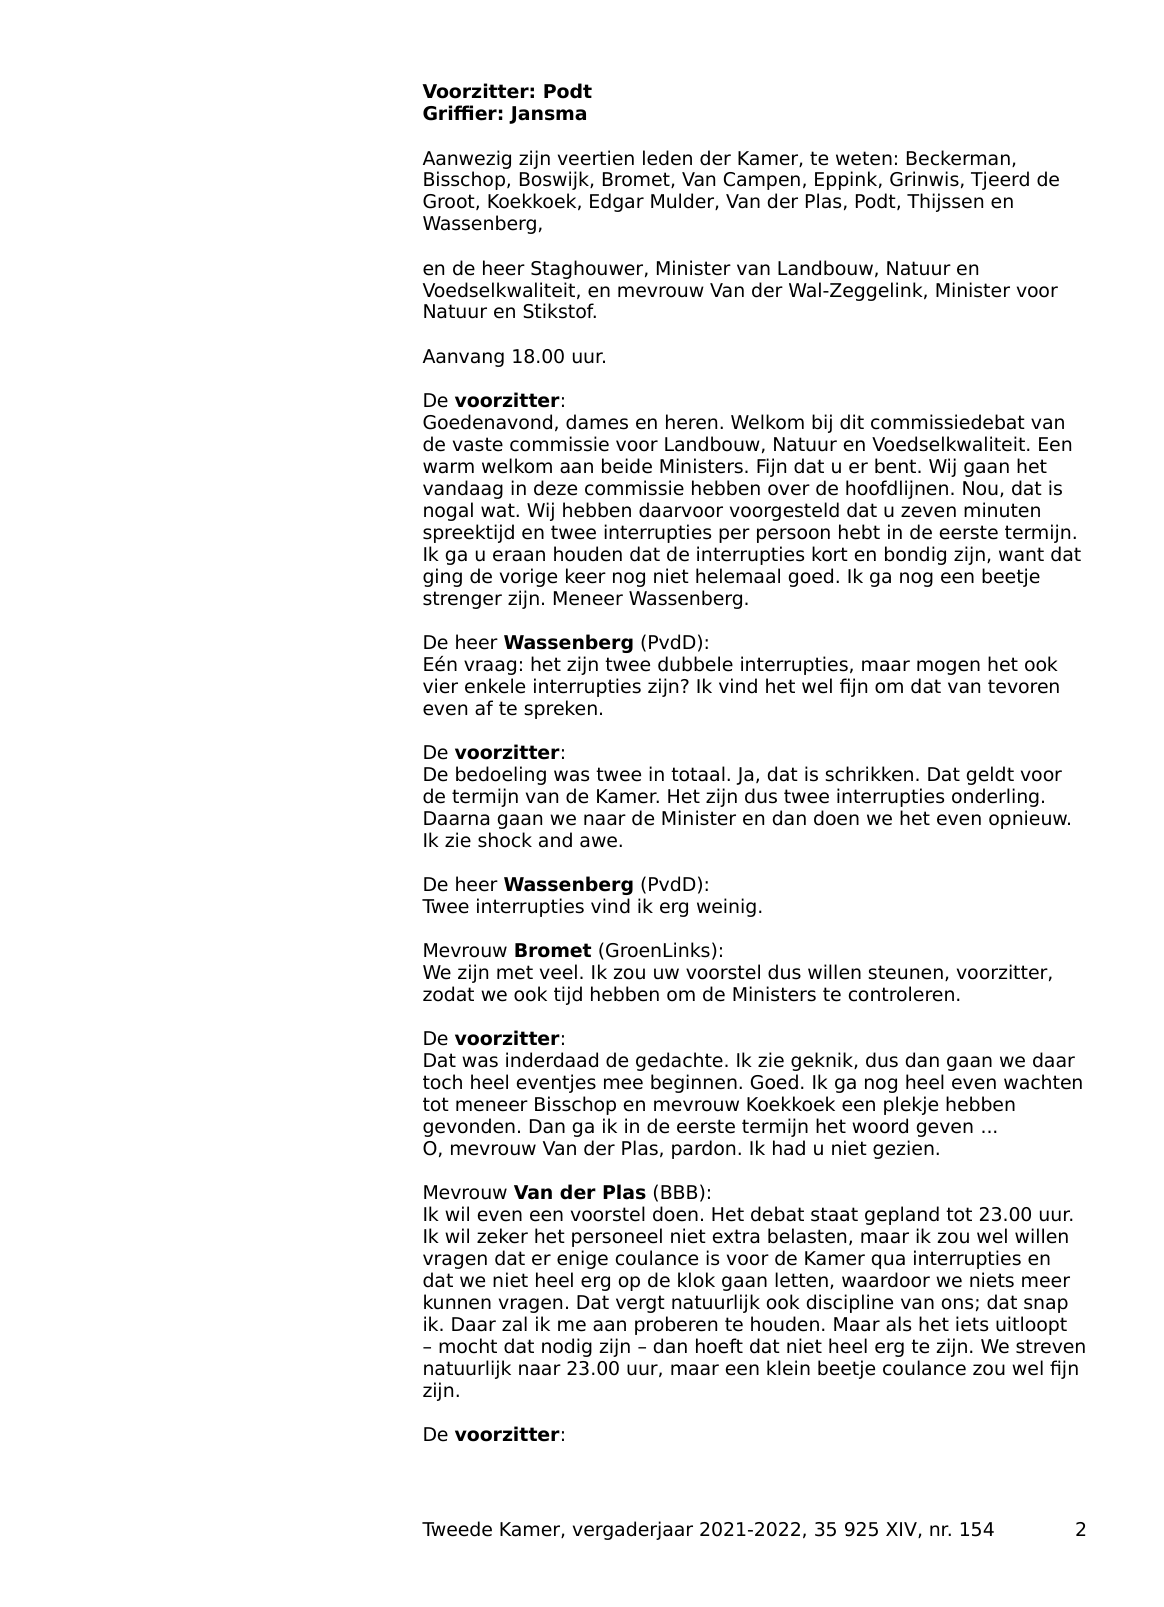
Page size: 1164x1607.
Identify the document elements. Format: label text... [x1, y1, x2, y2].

text O, mevrouw Van der Plas, pardon. Ik had u niet gezien. [422, 1138, 1087, 1160]
text en de heer Staghouwer, Minister van Landbouw, Natuur en Voedselkwaliteit, en mevrouw Van der Wal-Zeggelink, Minister voor Natuur en Stikstof. [422, 257, 1087, 323]
text Ik wil even een voorstel doen. Het debat staat gepland tot 23.00 uur. Ik wil zeker het personeel niet extra belasten, maar ik zou wel willen vragen dat er enige coulance is voor de Kamer qua interrupties en dat we niet heel erg op de klok gaan letten, waardoor we niets meer kunnen vragen. Dat vergt natuurlijk ook discipline van ons; dat snap ik. Daar zal ik me aan proberen te houden. Maar als het iets uitloopt – mocht dat nodig zijn – dan hoeft dat niet heel erg te zijn. We streven natuurlijk naar 23.00 uur, maar een klein beetje coulance zou wel fijn zijn. [422, 1204, 1087, 1402]
text Voorzitter: Podt [422, 81, 1087, 103]
text Mevrouw Van der Plas (BBB): [422, 1182, 1087, 1204]
text De bedoeling was twee in totaal. Ja, dat is schrikken. Dat geldt voor de termijn van de Kamer. Het zijn dus twee interrupties onderling. Daarna gaan we naar de Minister en dan doen we het even opnieuw. Ik zie shock and awe. [422, 764, 1087, 852]
text Twee interrupties vind ik erg weinig. [422, 896, 1087, 918]
text Aanwezig zijn veertien leden der Kamer, te weten: Beckerman, Bisschop, Boswijk, Bromet, Van Campen, Eppink, Grinwis, Tjeerd de Groot, Koekkoek, Edgar Mulder, Van der Plas, Podt, Thijssen en Wassenberg, [422, 147, 1087, 235]
text De voorzitter: [422, 742, 1087, 764]
text Eén vraag: het zijn twee dubbele interrupties, maar mogen het ook vier enkele interrupties zijn? Ik vind het wel fijn om dat van tevoren even af te spreken. [422, 654, 1087, 720]
text De voorzitter: [422, 390, 1087, 412]
text De heer Wassenberg (PvdD): [422, 874, 1087, 896]
text Goedenavond, dames en heren. Welkom bij dit commissiedebat van de vaste commissie voor Landbouw, Natuur en Voedselkwaliteit. Een warm welkom aan beide Ministers. Fijn dat u er bent. Wij gaan het vandaag in deze commissie hebben over de hoofdlijnen. Nou, dat is nogal wat. Wij hebben daarvoor voorgesteld dat u zeven minuten spreektijd en twee interrupties per persoon hebt in de eerste termijn. Ik ga u eraan houden dat de interrupties kort en bondig zijn, want dat ging de vorige keer nog niet helemaal goed. Ik ga nog een beetje strenger zijn. Meneer Wassenberg. [422, 412, 1087, 609]
text De voorzitter: [422, 1424, 1087, 1446]
text Mevrouw Bromet (GroenLinks): [422, 940, 1087, 962]
text Dat was inderdaad de gedachte. Ik zie geknik, dus dan gaan we daar toch heel eventjes mee beginnen. Goed. Ik ga nog heel even wachten tot meneer Bisschop en mevrouw Koekkoek een plekje hebben gevonden. Dan ga ik in de eerste termijn het woord geven ... [422, 1050, 1087, 1138]
text De heer Wassenberg (PvdD): [422, 632, 1087, 654]
text Aanvang 18.00 uur. [422, 346, 1087, 368]
text De voorzitter: [422, 1028, 1087, 1050]
text Griffier: Jansma [422, 103, 1087, 125]
text We zijn met veel. Ik zou uw voorstel dus willen steunen, voorzitter, zodat we ook tijd hebben om de Ministers te controleren. [422, 962, 1087, 1006]
